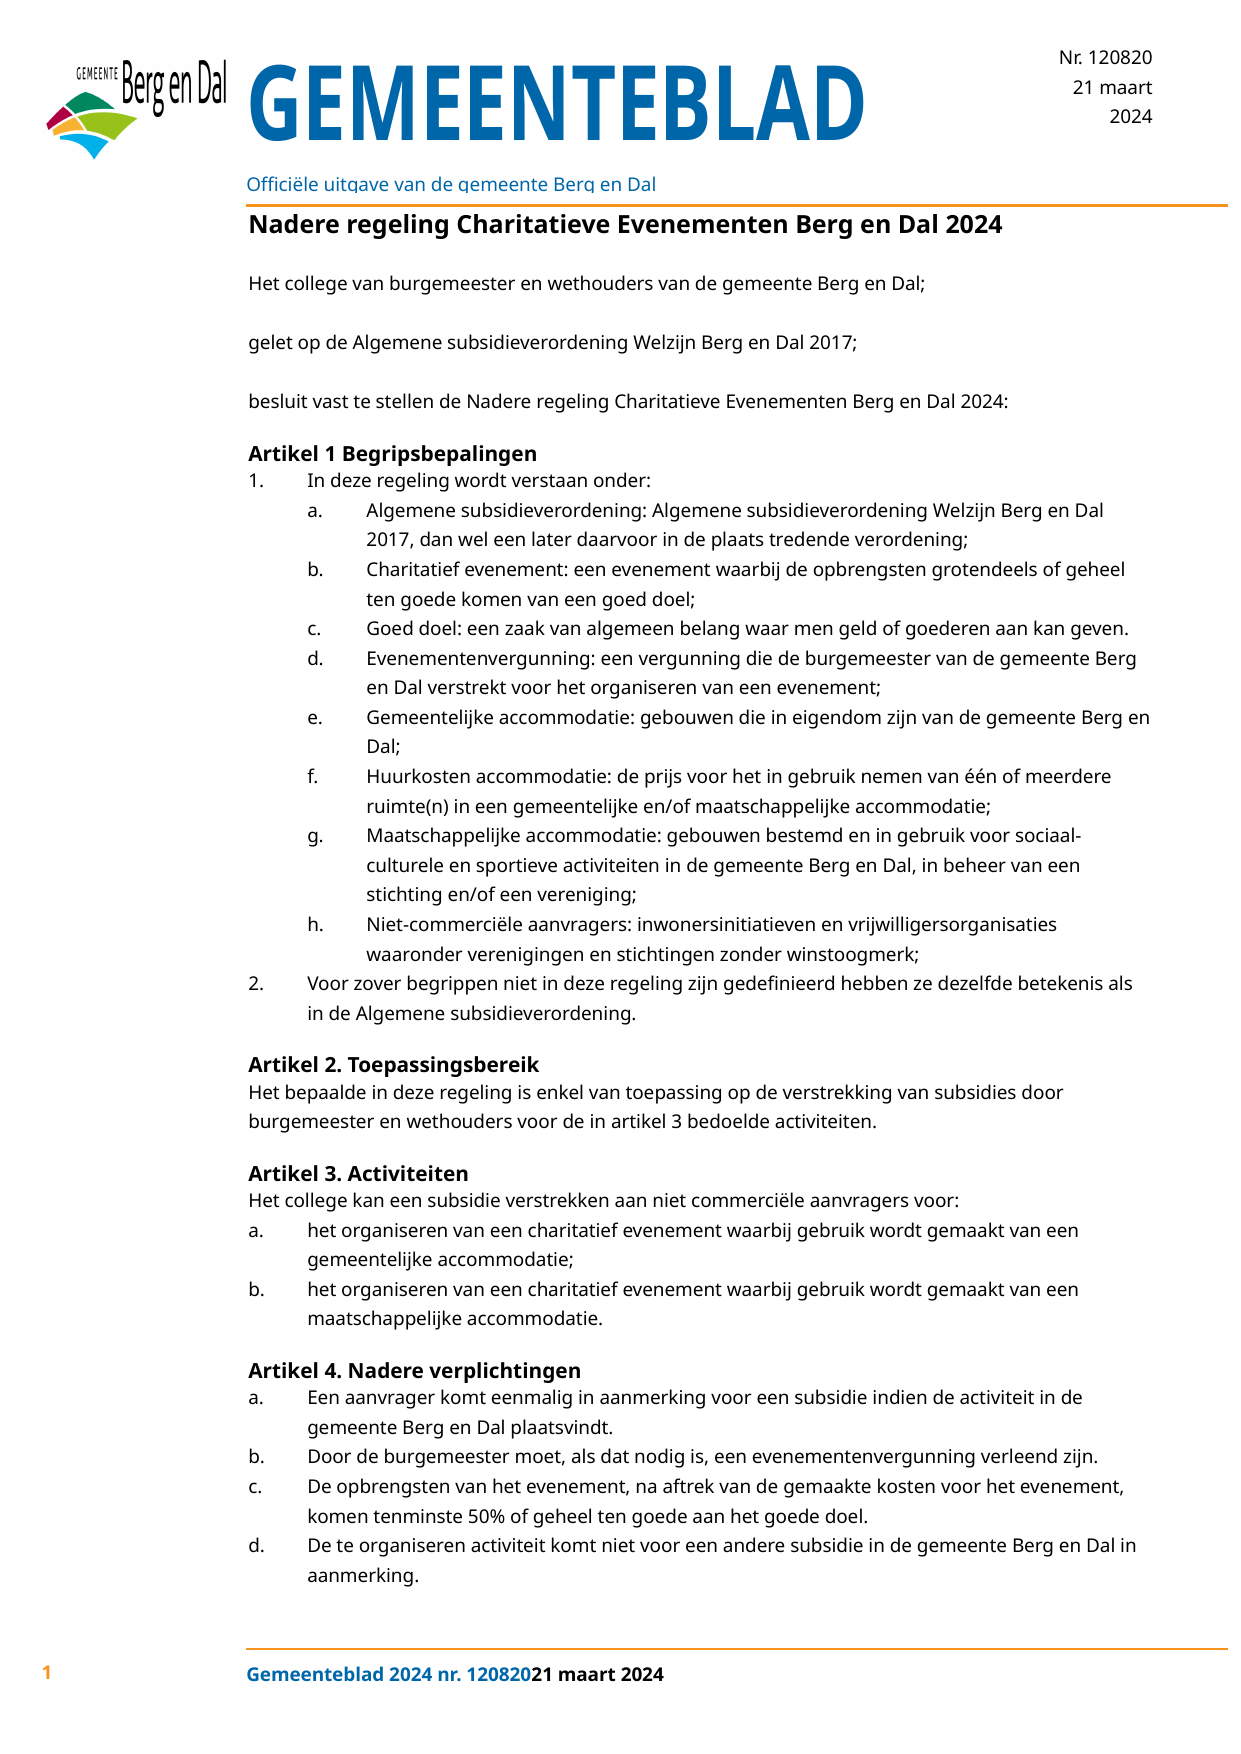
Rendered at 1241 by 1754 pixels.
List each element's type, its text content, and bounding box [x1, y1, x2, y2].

list Goed doel: een zaak van algemeen belang waar men geld of goederen aan kan geven. [307, 615, 1152, 641]
list Maatschappelijke accommodatie: gebouwen bestemd en in gebruik voor sociaal-culturele en sportieve activiteiten in de gemeente Berg en Dal, in beheer van een stichting en/of een vereniging; [307, 822, 1152, 907]
list Voor zover begrippen niet in deze regeling zijn gedefinieerd hebben ze dezelfde betekenis als in de Algemene subsidieverordening. [248, 970, 1152, 1026]
text Artikel 3. Activiteiten [248, 1159, 1152, 1187]
text Het bepaalde in deze regeling is enkel van toepassing op de verstrekking van subsidies door burgemeester en wethouders voor de in artikel 3 bedoelde activiteiten. [248, 1079, 1152, 1134]
text Nadere regeling Charitatieve Evenementen Berg en Dal 2024 [248, 207, 1152, 241]
list het organiseren van een charitatief evenement waarbij gebruik wordt gemaakt van een gemeentelijke accommodatie; [248, 1217, 1152, 1272]
text Het college kan een subsidie verstrekken aan niet commerciële aanvragers voor: [248, 1187, 1152, 1213]
text besluit vast te stellen de Nadere regeling Charitatieve Evenementen Berg en Dal 2024: [248, 389, 1152, 414]
list De te organiseren activiteit komt niet voor een andere subsidie in de gemeente Berg en Dal in aanmerking. [248, 1532, 1152, 1588]
picture [41, 47, 231, 172]
list De opbrengsten van het evenement, na aftrek van de gemaakte kosten voor het evenement, komen tenminste 50% of geheel ten goede aan het goede doel. [248, 1473, 1152, 1528]
list In deze regeling wordt verstaan onder: [248, 467, 1152, 493]
list Charitatief evenement: een evenement waarbij de opbrengsten grotendeels of geheel ten goede komen van een goed doel; [307, 556, 1152, 612]
text Het college van burgemeester en wethouders van de gemeente Berg en Dal; [248, 270, 1152, 296]
list Niet-commerciële aanvragers: inwonersinitiatieven en vrijwilligersorganisaties waaronder verenigingen en stichtingen zonder winstoogmerk; [307, 911, 1152, 967]
list Algemene subsidieverordening: Algemene subsidieverordening Welzijn Berg en Dal 2017, dan wel een later daarvoor in de plaats tredende verordening; [307, 497, 1152, 552]
list het organiseren van een charitatief evenement waarbij gebruik wordt gemaakt van een maatschappelijke accommodatie. [248, 1276, 1152, 1331]
text Artikel 4. Nadere verplichtingen [248, 1356, 1152, 1384]
list Een aanvrager komt eenmalig in aanmerking voor een subsidie indien de activiteit in de gemeente Berg en Dal plaatsvindt. [248, 1384, 1152, 1440]
list Huurkosten accommodatie: de prijs voor het in gebruik nemen van één of meerdere ruimte(n) in een gemeentelijke en/of maatschappelijke accommodatie; [307, 763, 1152, 819]
text gelet op de Algemene subsidieverordening Welzijn Berg en Dal 2017; [248, 329, 1152, 355]
list Evenementenvergunning: een vergunning die de burgemeester van de gemeente Berg en Dal verstrekt voor het organiseren van een evenement; [307, 645, 1152, 700]
list Gemeentelijke accommodatie: gebouwen die in eigendom zijn van de gemeente Berg en Dal; [307, 704, 1152, 759]
list Door de burgemeester moet, als dat nodig is, een evenementenvergunning verleend zijn. [248, 1444, 1152, 1469]
text Artikel 1 Begripsbepalingen [248, 439, 1152, 467]
text Artikel 2. Toepassingsbereik [248, 1050, 1152, 1079]
